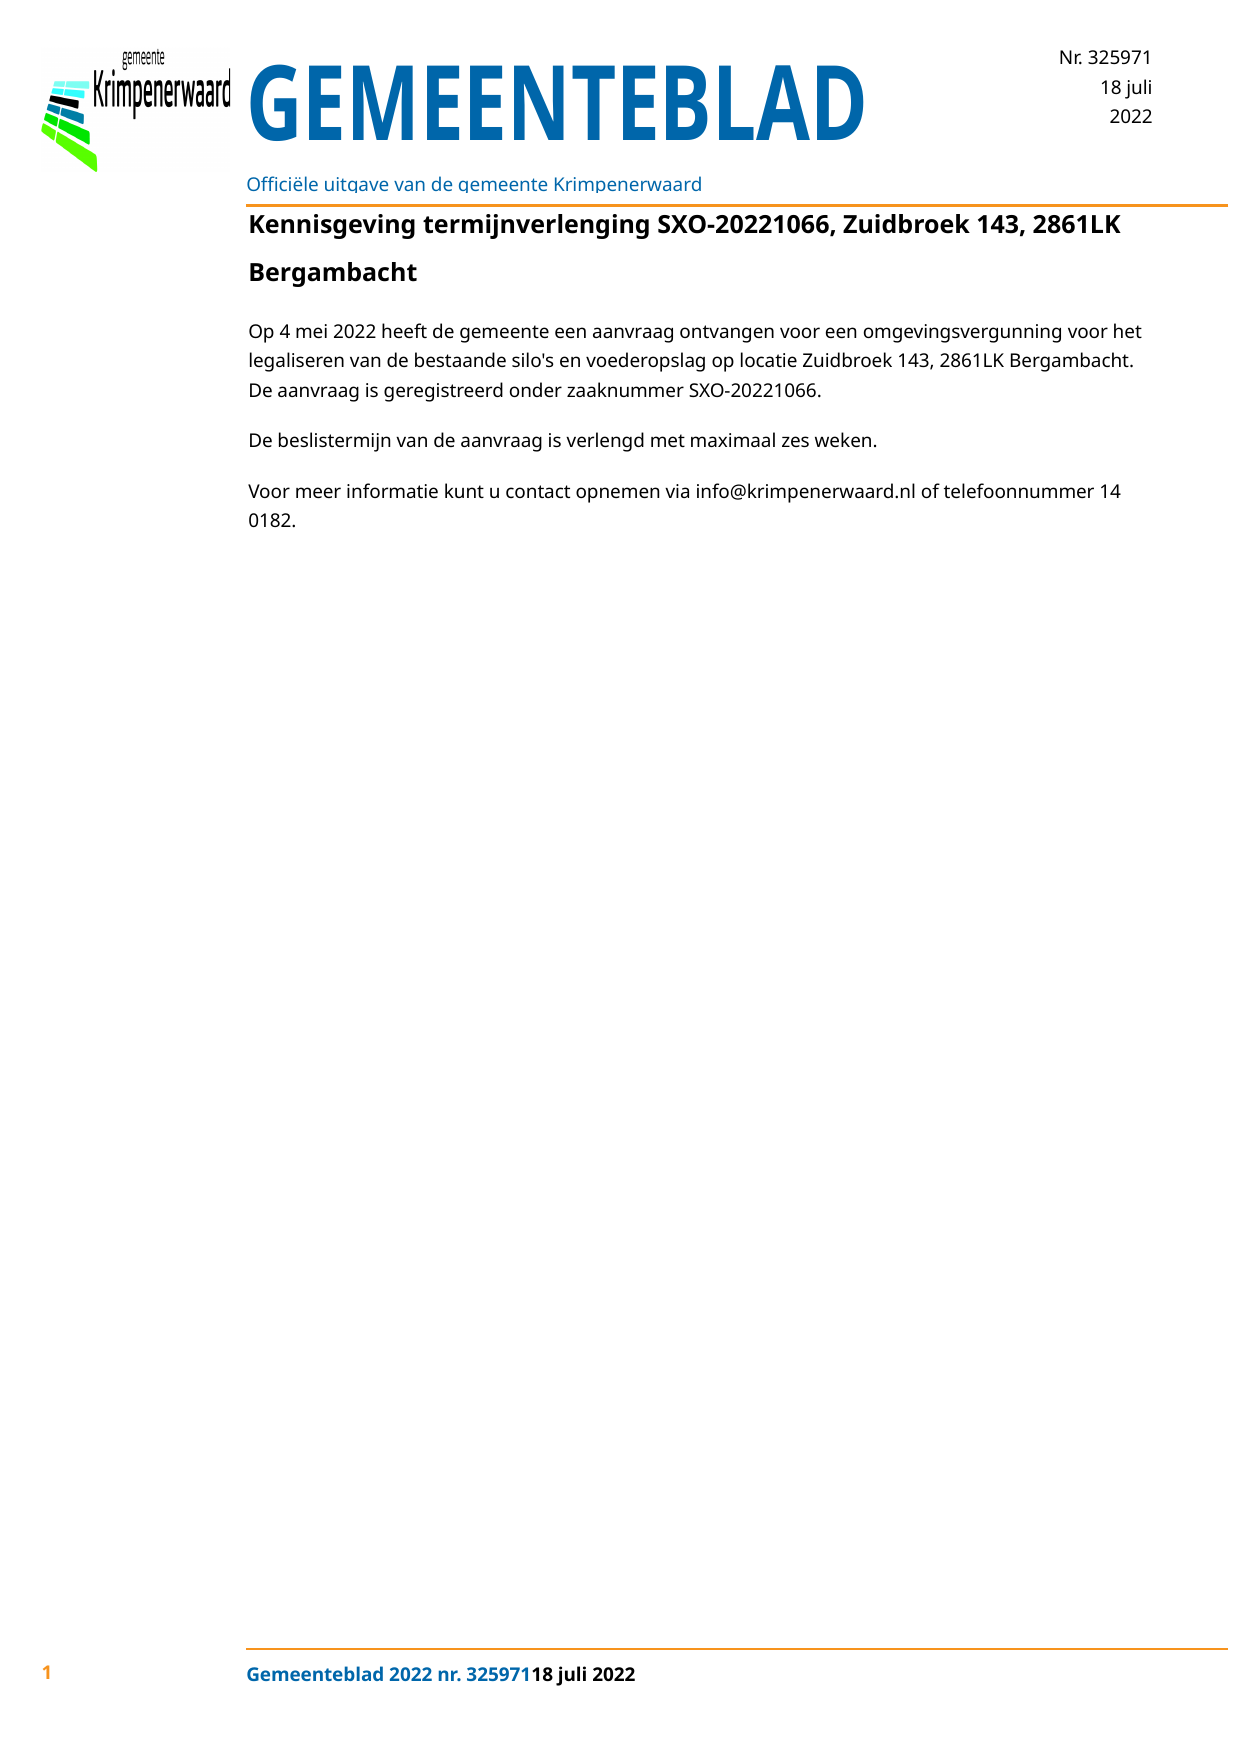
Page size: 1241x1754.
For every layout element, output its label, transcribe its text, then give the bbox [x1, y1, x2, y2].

text Voor meer informatie kunt u contact opnemen via info@krimpenerwaard.nl of telefoonnummer 14 0182. [248, 478, 1152, 533]
picture [41, 47, 231, 172]
text Kennisgeving termijnverlenging SXO-20221066, Zuidbroek 143, 2861LK Bergambacht [248, 207, 1152, 288]
text Op 4 mei 2022 heeft de gemeente een aanvraag ontvangen voor een omgevingsvergunning voor het legaliseren van de bestaande silo's en voederopslag op locatie Zuidbroek 143, 2861LK Bergambacht. De aanvraag is geregistreerd onder zaaknummer SXO-20221066. [248, 318, 1152, 403]
text De beslistermijn van de aanvraag is verlengd met maximaal zes weken. [248, 427, 1152, 453]
